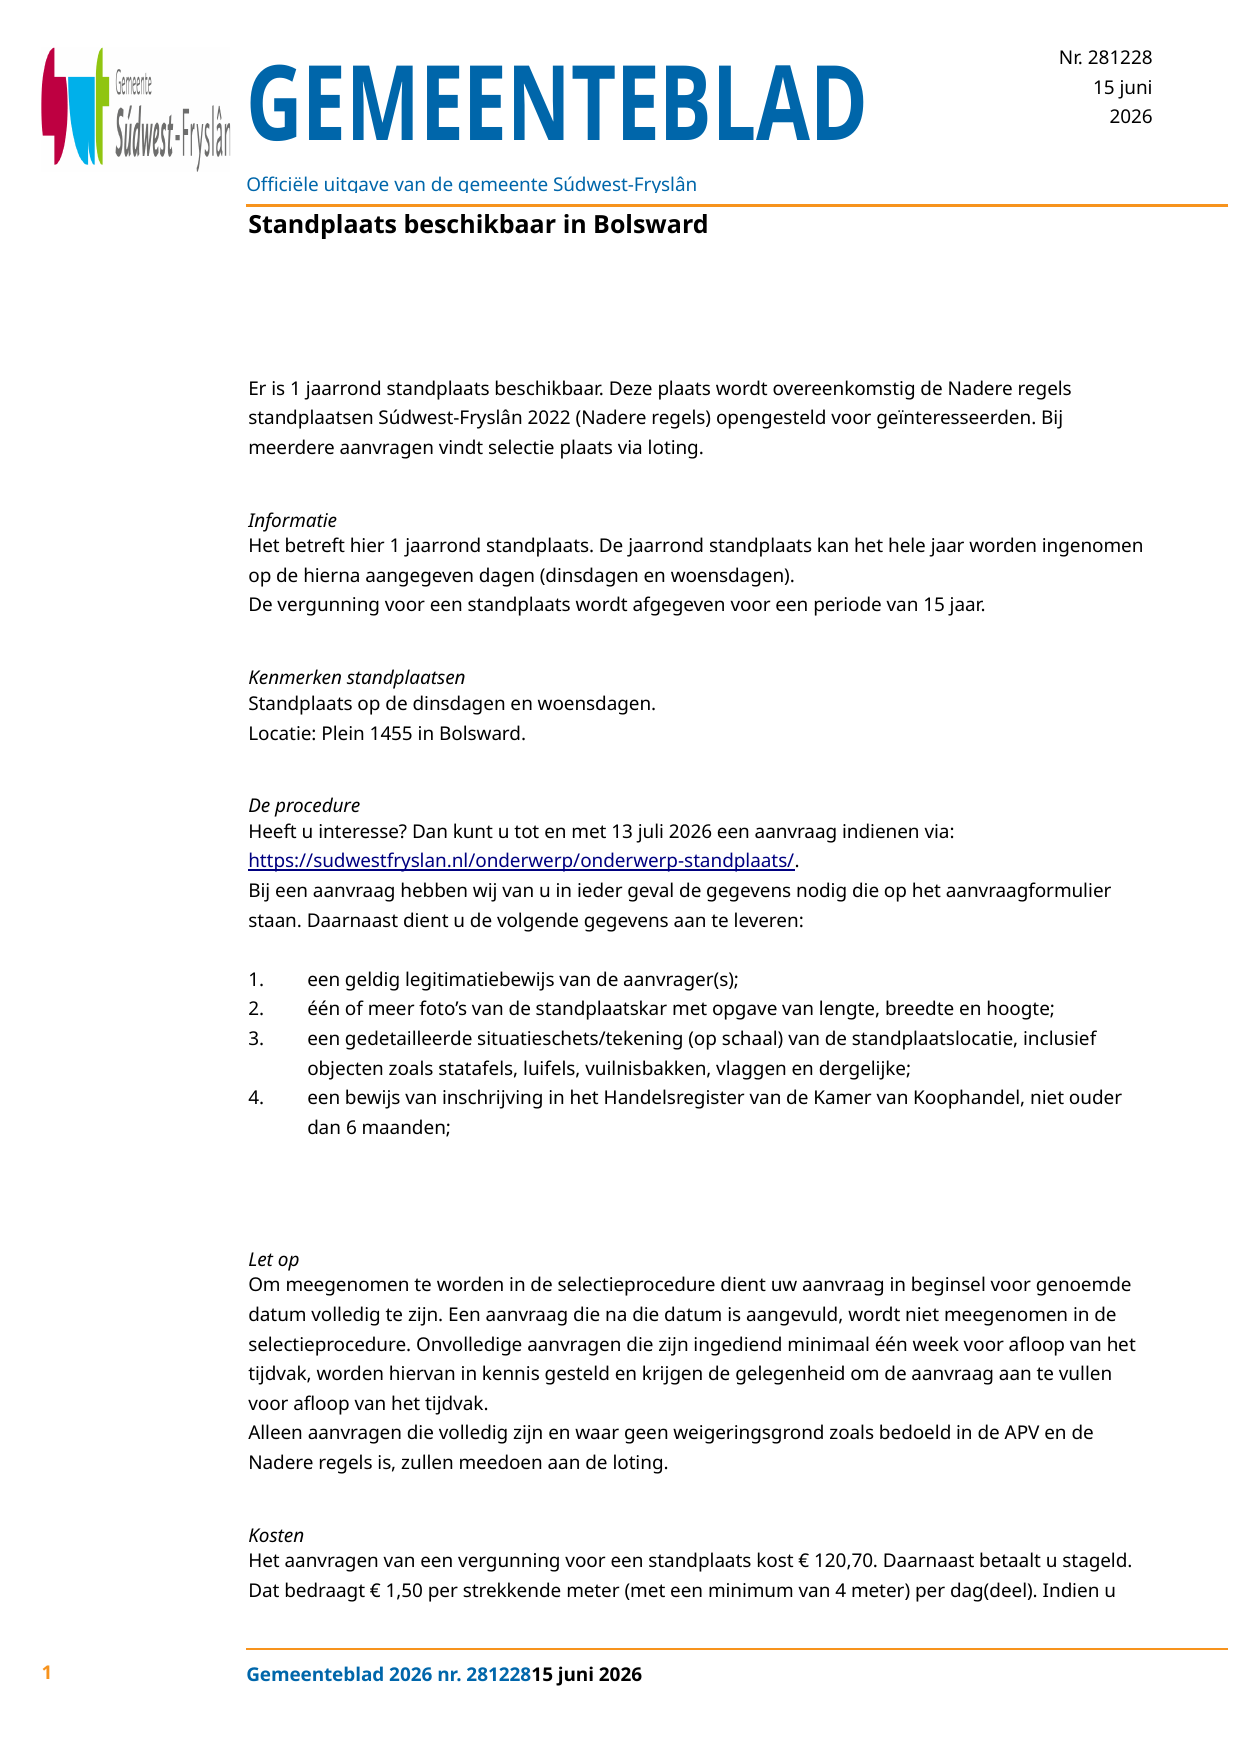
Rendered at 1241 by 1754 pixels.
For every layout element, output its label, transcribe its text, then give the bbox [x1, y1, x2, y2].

text De vergunning voor een standplaats wordt afgegeven voor een periode van 15 jaar. [248, 592, 1152, 617]
text Kenmerken standplaatsen [248, 664, 1152, 690]
text Om meegenomen te worden in de selectieprocedure dient uw aanvraag in beginsel voor genoemde datum volledig te zijn. Een aanvraag die na die datum is aangevuld, wordt niet meegenomen in de selectieprocedure. Onvolledige aanvragen die zijn ingediend minimaal één week voor afloop van het tijdvak, worden hiervan in kennis gesteld en krijgen de gelegenheid om de aanvraag aan te vullen voor afloop van het tijdvak. [248, 1272, 1152, 1416]
text Bij een aanvraag hebben wij van u in ieder geval de gegevens nodig die op het aanvraagformulier staan. Daarnaast dient u de volgende gegevens aan te leveren: [248, 877, 1152, 933]
text Locatie: Plein 1455 in Bolsward. [248, 720, 1152, 745]
text Alleen aanvragen die volledig zijn en waar geen weigeringsgrond zoals bedoeld in de APV en de Nadere regels is, zullen meedoen aan de loting. [248, 1419, 1152, 1475]
list een gedetailleerde situatieschets/tekening (op schaal) van de standplaatslocatie, inclusief objecten zoals statafels, luifels, vuilnisbakken, vlaggen en dergelijke; [248, 1025, 1152, 1081]
picture [41, 47, 231, 172]
list een geldig legitimatiebewijs van de aanvrager(s); [248, 966, 1152, 992]
list één of meer foto’s van de standplaatskar met opgave van lengte, breedte en hoogte; [248, 996, 1152, 1021]
text Standplaats op de dinsdagen en woensdagen. [248, 690, 1152, 716]
text Kosten [248, 1522, 1152, 1547]
text Standplaats beschikbaar in Bolsward [248, 207, 1152, 241]
text De procedure [248, 792, 1152, 818]
text Let op [248, 1246, 1152, 1272]
text Heeft u interesse? Dan kunt u tot en met 13 juli 2026 een aanvraag indienen via: https://sudwestfryslan.nl/onderwerp/onderwerp-standplaats/. [248, 818, 1152, 873]
text Informatie [248, 507, 1152, 532]
list een bewijs van inschrijving in het Handelsregister van de Kamer van Koophandel, niet ouder dan 6 maanden; [248, 1084, 1152, 1140]
text Het aanvragen van een vergunning voor een standplaats kost € 120,70. Daarnaast betaalt u stageld. Dat bedraagt € 1,50 per strekkende meter (met een minimum van 4 meter) per dag(deel). Indien u [248, 1547, 1152, 1603]
text Het betreft hier 1 jaarrond standplaats. De jaarrond standplaats kan het hele jaar worden ingenomen op de hierna aangegeven dagen (dinsdagen en woensdagen). [248, 532, 1152, 588]
text Er is 1 jaarrond standplaats beschikbaar. Deze plaats wordt overeenkomstig de Nadere regels standplaatsen Súdwest-Fryslân 2022 (Nadere regels) opengesteld voor geïnteresseerden. Bij meerdere aanvragen vindt selectie plaats via loting. [248, 375, 1152, 460]
